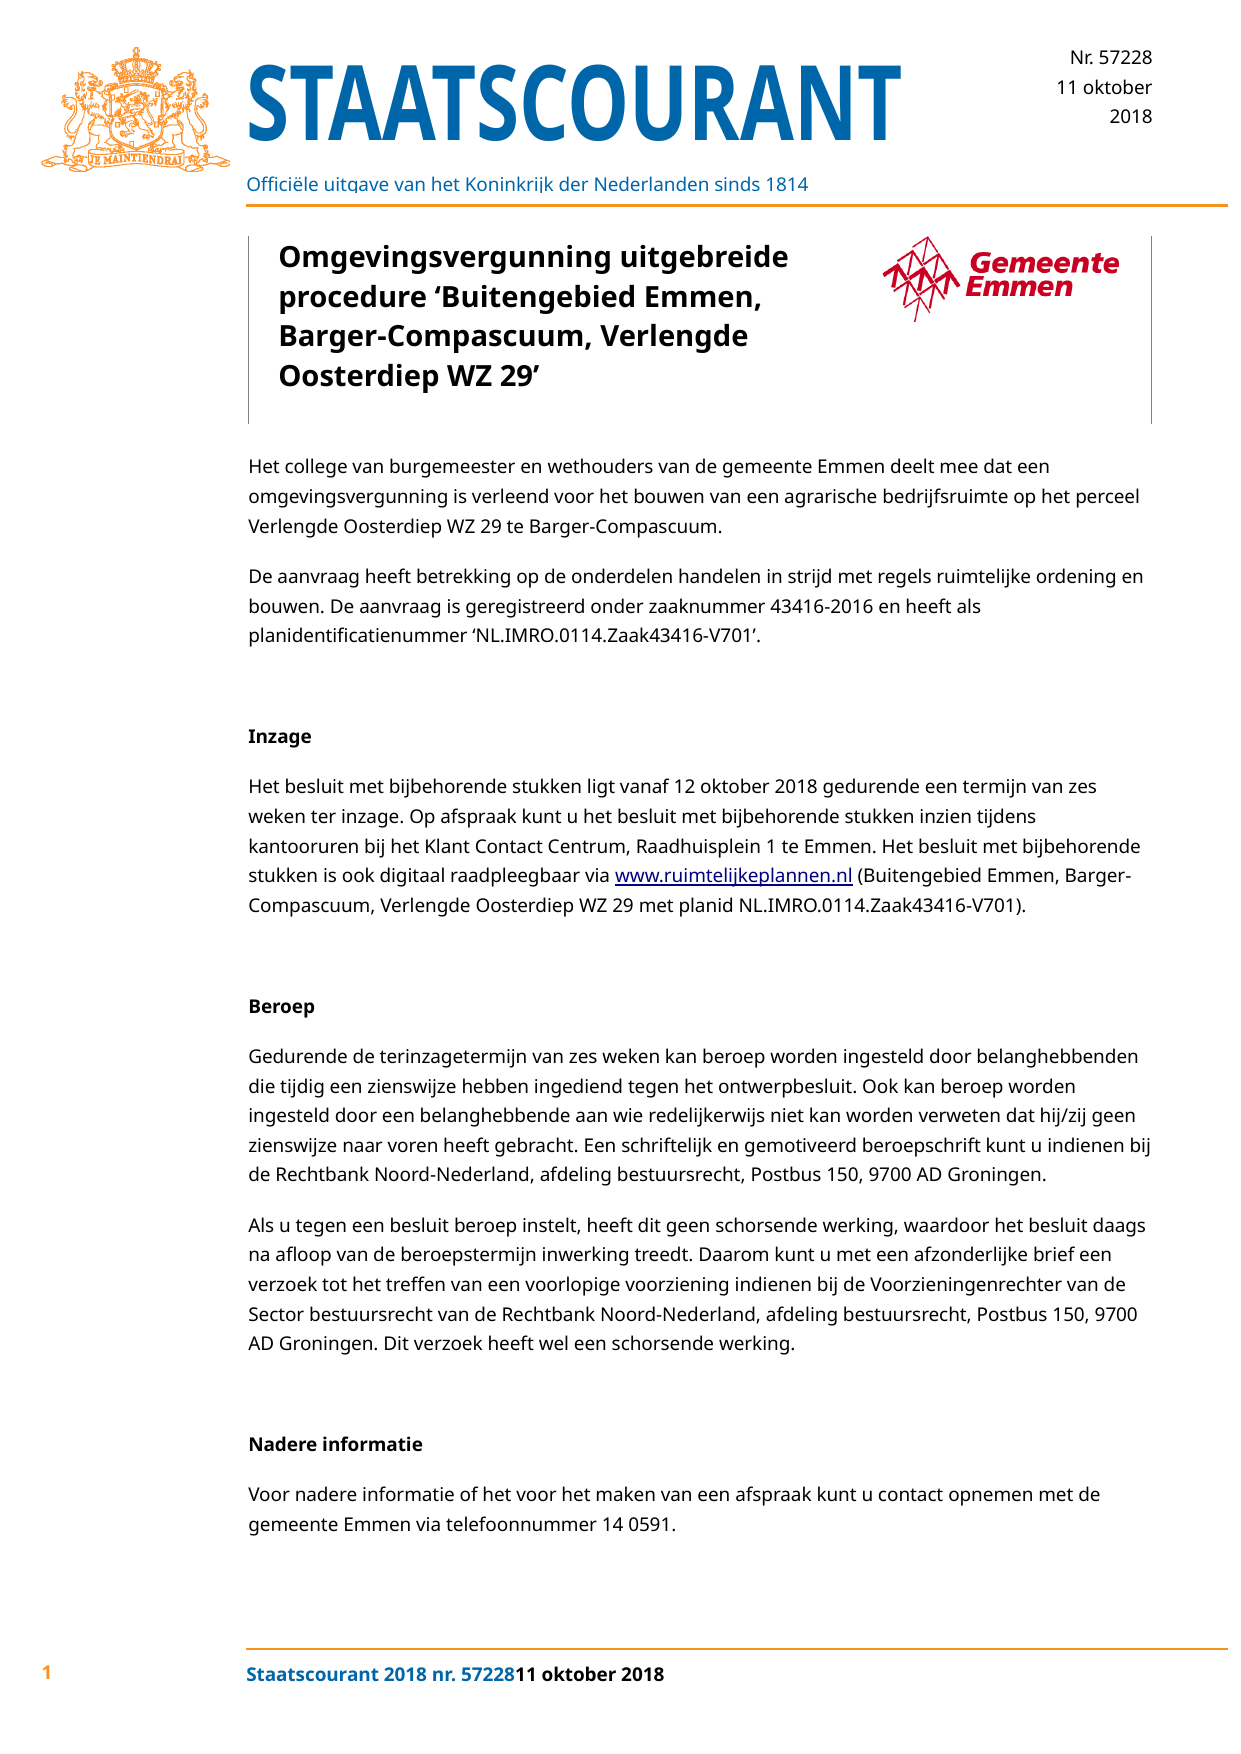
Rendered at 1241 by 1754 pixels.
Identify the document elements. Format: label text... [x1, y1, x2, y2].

text Voor nadere informatie of het voor het maken van een afspraak kunt u contact opnemen met de gemeente Emmen via telefoonnummer 14 0591. [248, 1482, 1152, 1537]
picture [882, 236, 1119, 322]
table_header Omgevingsvergunning uitgebreide procedure ‘Buitengebied Emmen, Barger-Compascuum, Verlengde Oosterdiep WZ 29’ [249, 236, 850, 424]
picture [41, 47, 231, 172]
text De aanvraag heeft betrekking op de onderdelen handelen in strijd met regels ruimtelijke ordening en bouwen. De aanvraag is geregistreerd onder zaaknummer 43416-2016 en heeft als planidentificatienummer ‘NL.IMRO.0114.Zaak43416-V701’. [248, 563, 1152, 648]
text Het besluit met bijbehorende stukken ligt vanaf 12 oktober 2018 gedurende een termijn van zes weken ter inzage. Op afspraak kunt u het besluit met bijbehorende stukken inzien tijdens kantooruren bij het Klant Contact Centrum, Raadhuisplein 1 te Emmen. Het besluit met bijbehorende stukken is ook digitaal raadpleegbaar via www.ruimtelijkeplannen.nl (Buitengebied Emmen, Barger-Compascuum, Verlengde Oosterdiep WZ 29 met planid NL.IMRO.0114.Zaak43416-V701). [248, 774, 1152, 918]
table_header [850, 236, 1151, 424]
text Gedurende de terinzagetermijn van zes weken kan beroep worden ingesteld door belanghebbenden die tijdig een zienswijze hebben ingediend tegen het ontwerpbesluit. Ook kan beroep worden ingesteld door een belanghebbende aan wie redelijkerwijs niet kan worden verweten dat hij/zij geen zienswijze naar voren heeft gebracht. Een schriftelijk en gemotiveerd beroepschrift kunt u indienen bij de Rechtbank Noord-Nederland, afdeling bestuursrecht, Postbus 150, 9700 AD Groningen. [248, 1043, 1152, 1187]
text Beroep [248, 993, 1152, 1018]
text Als u tegen een besluit beroep instelt, heeft dit geen schorsende werking, waardoor het besluit daags na afloop van de beroepstermijn inwerking treedt. Daarom kunt u met een afzonderlijke brief een verzoek tot het treffen van een voorlopige voorziening indienen bij de Voorzieningenrechter van de Sector bestuursrecht van de Rechtbank Noord-Nederland, afdeling bestuursrecht, Postbus 150, 9700 AD Groningen. Dit verzoek heeft wel een schorsende werking. [248, 1212, 1152, 1356]
text Het college van burgemeester en wethouders van de gemeente Emmen deelt mee dat een omgevingsvergunning is verleend voor het bouwen van een agrarische bedrijfsruimte op het perceel Verlengde Oosterdiep WZ 29 te Barger-Compascuum. [248, 454, 1152, 538]
text Nadere informatie [248, 1431, 1152, 1457]
text Inzage [248, 723, 1152, 749]
